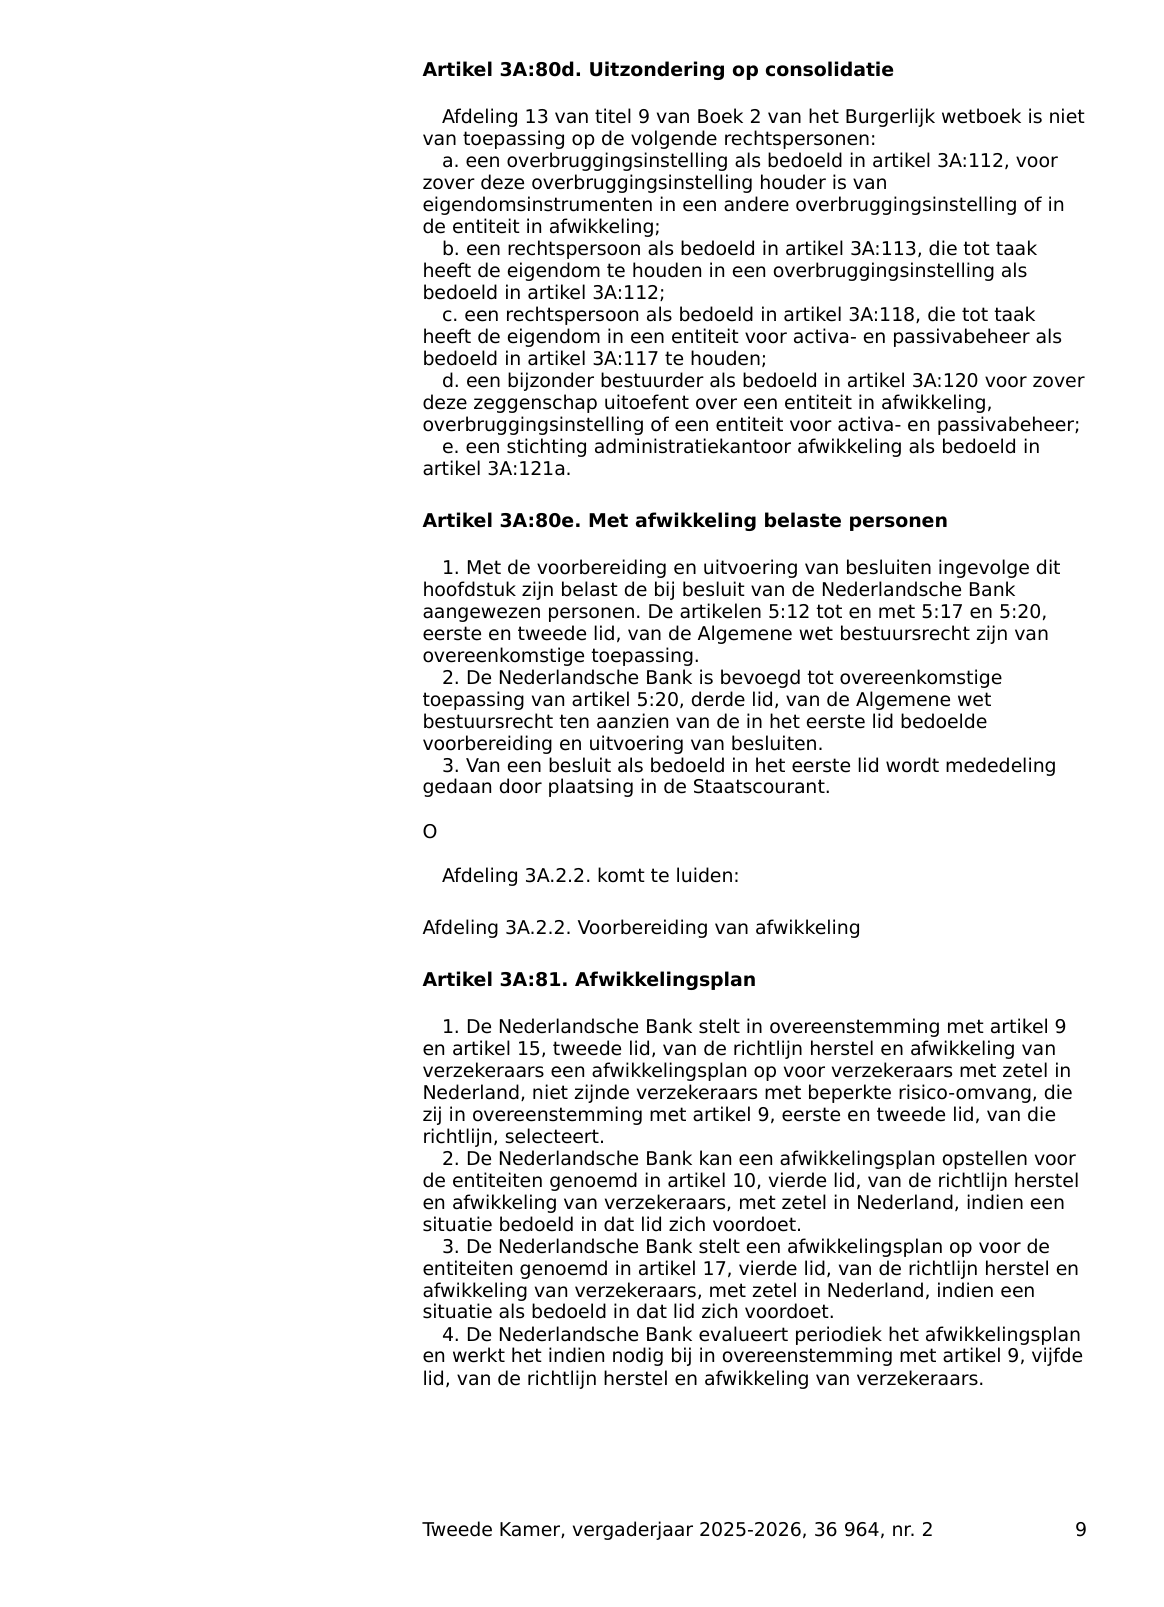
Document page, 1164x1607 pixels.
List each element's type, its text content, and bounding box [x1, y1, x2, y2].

text 2. De Nederlandsche Bank kan een afwikkelingsplan opstellen voor de entiteiten genoemd in artikel 10, vierde lid, van de richtlijn herstel en afwikkeling van verzekeraars, met zetel in Nederland, indien een situatie bedoeld in dat lid zich voordoet. [422, 1148, 1087, 1236]
text b. een rechtspersoon als bedoeld in artikel 3A:113, die tot taak heeft de eigendom te houden in een overbruggingsinstelling als bedoeld in artikel 3A:112; [422, 238, 1087, 304]
subtitle Artikel 3A:80e. Met afwikkeling belaste personen [422, 510, 1087, 532]
text 1. De Nederlandsche Bank stelt in overeenstemming met artikel 9 en artikel 15, tweede lid, van de richtlijn herstel en afwikkeling van verzekeraars een afwikkelingsplan op voor verzekeraars met zetel in Nederland, niet zijnde verzekeraars met beperkte risico-omvang, die zij in overeenstemming met artikel 9, eerste en tweede lid, van die richtlijn, selecteert. [422, 1016, 1087, 1148]
text 3. De Nederlandsche Bank stelt een afwikkelingsplan op voor de entiteiten genoemd in artikel 17, vierde lid, van de richtlijn herstel en afwikkeling van verzekeraars, met zetel in Nederland, indien een situatie als bedoeld in dat lid zich voordoet. [422, 1236, 1087, 1323]
text d. een bijzonder bestuurder als bedoeld in artikel 3A:120 voor zover deze zeggenschap uitoefent over een entiteit in afwikkeling, overbruggingsinstelling of een entiteit voor activa- en passivabeheer; [422, 370, 1087, 436]
subtitle Artikel 3A:81. Afwikkelingsplan [422, 969, 1087, 991]
text e. een stichting administratiekantoor afwikkeling als bedoeld in artikel 3A:121a. [422, 436, 1087, 480]
text 3. Van een besluit als bedoeld in het eerste lid wordt mededeling gedaan door plaatsing in de Staatscourant. [422, 754, 1087, 798]
text 4. De Nederlandsche Bank evalueert periodiek het afwikkelingsplan en werkt het indien nodig bij in overeenstemming met artikel 9, vijfde lid, van de richtlijn herstel en afwikkeling van verzekeraars. [422, 1323, 1087, 1389]
text a. een overbruggingsinstelling als bedoeld in artikel 3A:112, voor zover deze overbruggingsinstelling houder is van eigendomsinstrumenten in een andere overbruggingsinstelling of in de entiteit in afwikkeling; [422, 150, 1087, 238]
text O [422, 821, 1087, 843]
subtitle Afdeling 3A.2.2. Voorbereiding van afwikkeling [422, 917, 1087, 939]
subtitle Artikel 3A:80d. Uitzondering op consolidatie [422, 59, 1087, 81]
text 1. Met de voorbereiding en uitvoering van besluiten ingevolge dit hoofdstuk zijn belast de bij besluit van de Nederlandsche Bank aangewezen personen. De artikelen 5:12 tot en met 5:17 en 5:20, eerste en tweede lid, van de Algemene wet bestuursrecht zijn van overeenkomstige toepassing. [422, 557, 1087, 667]
text 2. De Nederlandsche Bank is bevoegd tot overeenkomstige toepassing van artikel 5:20, derde lid, van de Algemene wet bestuursrecht ten aanzien van de in het eerste lid bedoelde voorbereiding en uitvoering van besluiten. [422, 667, 1087, 754]
text c. een rechtspersoon als bedoeld in artikel 3A:118, die tot taak heeft de eigendom in een entiteit voor activa- en passivabeheer als bedoeld in artikel 3A:117 te houden; [422, 304, 1087, 370]
text Afdeling 13 van titel 9 van Boek 2 van het Burgerlijk wetboek is niet van toepassing op de volgende rechtspersonen: [422, 106, 1087, 150]
text Afdeling 3A.2.2. komt te luiden: [422, 865, 1087, 887]
